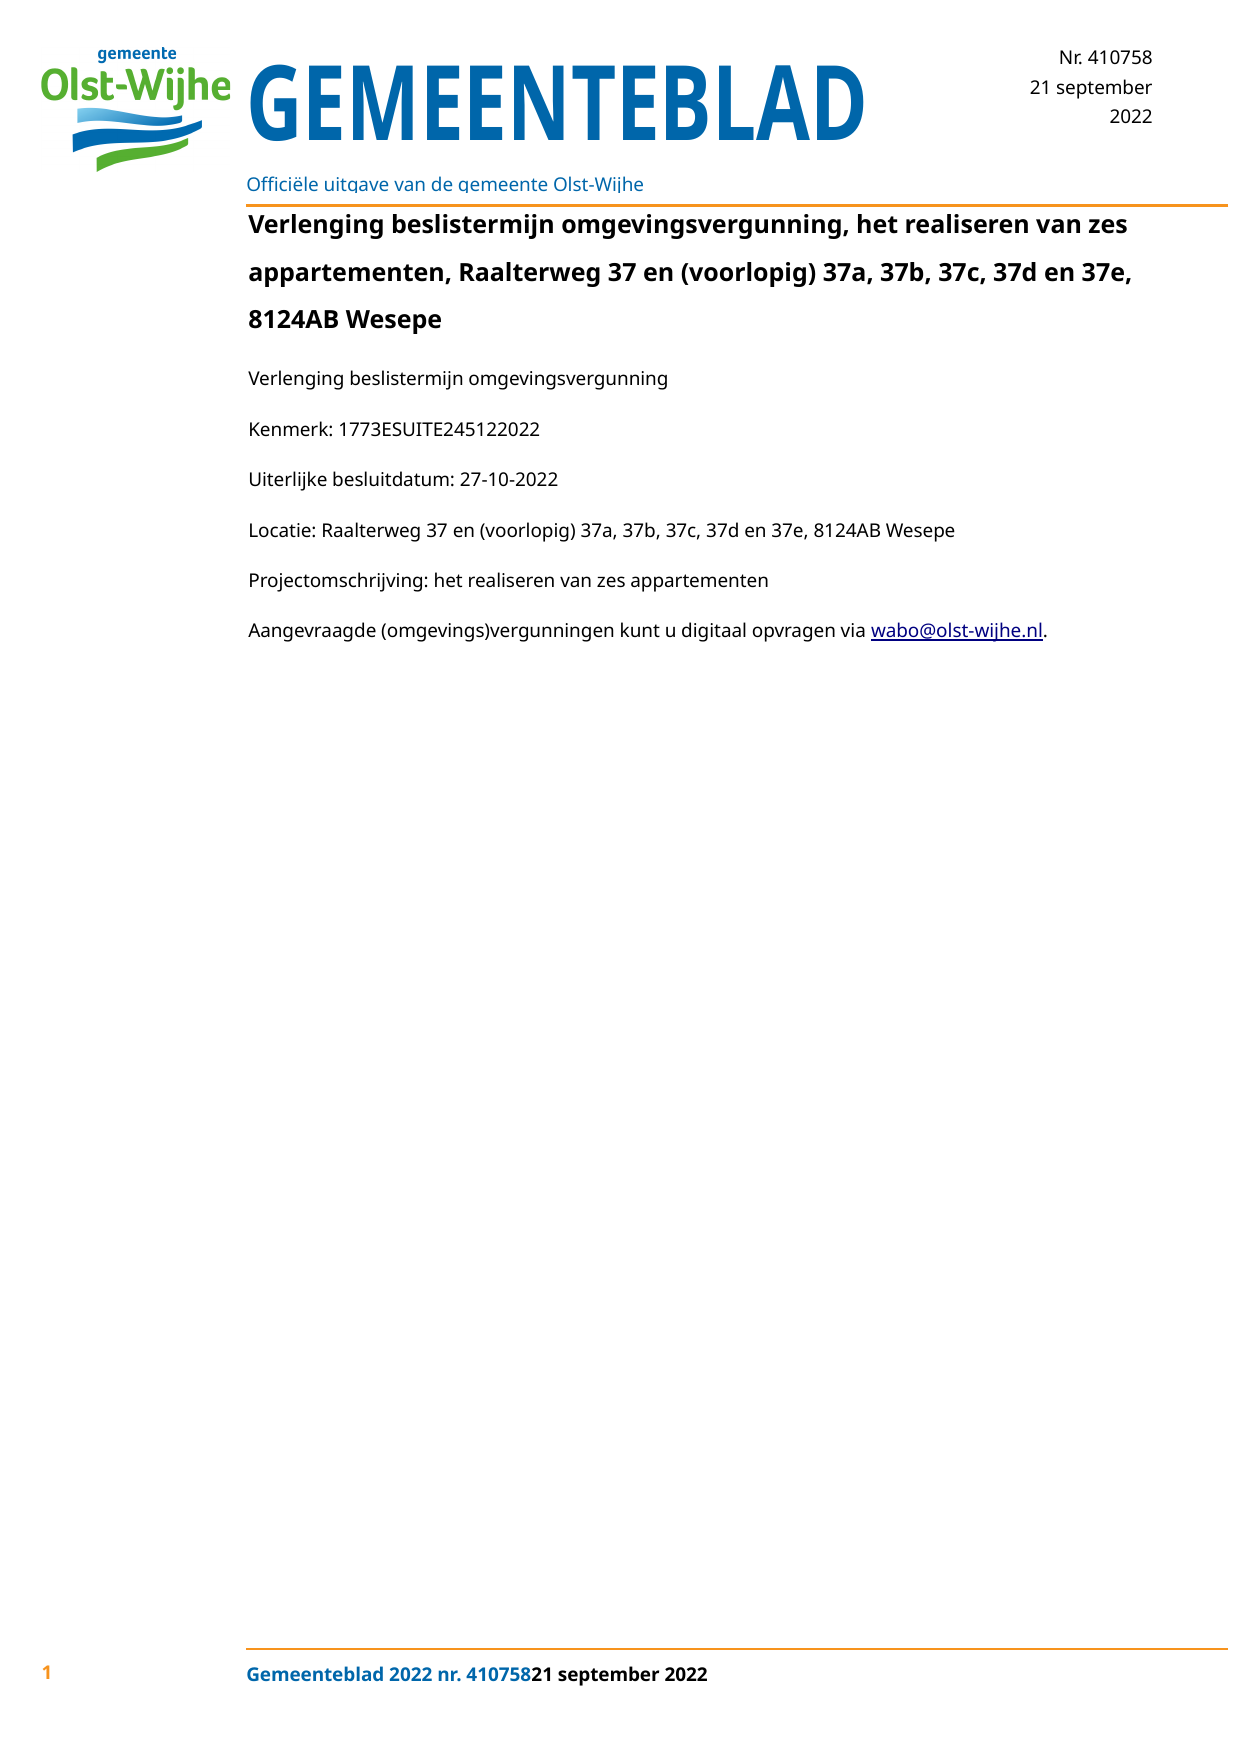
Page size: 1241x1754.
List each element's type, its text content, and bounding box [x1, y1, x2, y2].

text Locatie: Raalterweg 37 en (voorlopig) 37a, 37b, 37c, 37d en 37e, 8124AB Wesepe [248, 517, 1152, 542]
picture [41, 47, 231, 172]
text Uiterlijke besluitdatum: 27-10-2022 [248, 466, 1152, 492]
text Projectomschrijving: het realiseren van zes appartementen [248, 567, 1152, 593]
text Aangevraagde (omgevings)vergunningen kunt u digitaal opvragen via wabo@olst-wijhe.nl. [248, 618, 1152, 643]
text Verlenging beslistermijn omgevingsvergunning [248, 366, 1152, 391]
text Verlenging beslistermijn omgevingsvergunning, het realiseren van zes appartementen, Raalterweg 37 en (voorlopig) 37a, 37b, 37c, 37d en 37e, 8124AB Wesepe [248, 207, 1152, 336]
text Kenmerk: 1773ESUITE245122022 [248, 416, 1152, 442]
